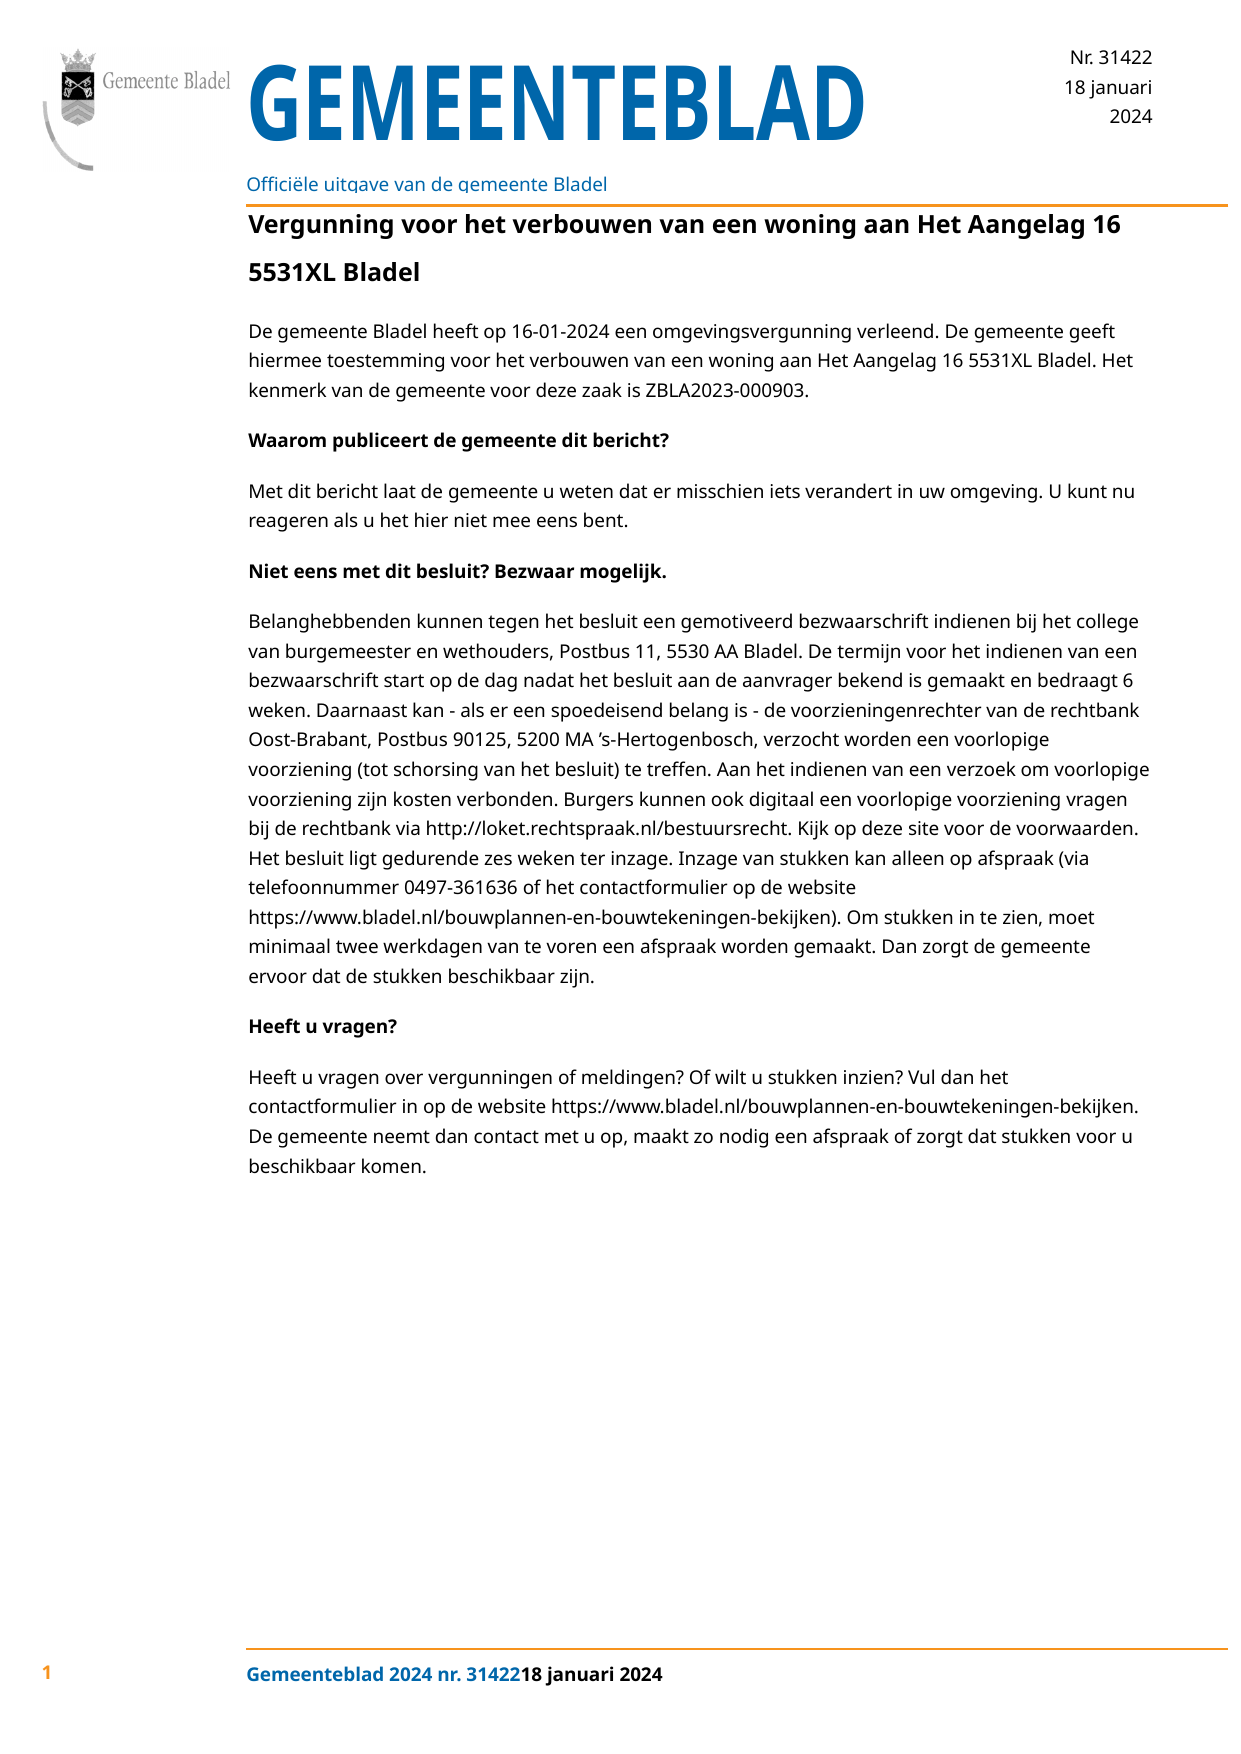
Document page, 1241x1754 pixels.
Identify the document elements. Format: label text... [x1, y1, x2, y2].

text Belanghebbenden kunnen tegen het besluit een gemotiveerd bezwaarschrift indienen bij het college van burgemeester en wethouders, Postbus 11, 5530 AA Bladel. De termijn voor het indienen van een bezwaarschrift start op de dag nadat het besluit aan de aanvrager bekend is gemaakt en bedraagt 6 weken. Daarnaast kan - als er een spoedeisend belang is - de voorzieningenrechter van de rechtbank Oost-Brabant, Postbus 90125, 5200 MA ’s-Hertogenbosch, verzocht worden een voorlopige voorziening (tot schorsing van het besluit) te treffen. Aan het indienen van een verzoek om voorlopige voorziening zijn kosten verbonden. Burgers kunnen ook digitaal een voorlopige voorziening vragen bij de rechtbank via http://loket.rechtspraak.nl/bestuursrecht. Kijk op deze site voor de voorwaarden. Het besluit ligt gedurende zes weken ter inzage. Inzage van stukken kan alleen op afspraak (via telefoonnummer 0497-361636 of het contactformulier op de website https://www.bladel.nl/bouwplannen-en-bouwtekeningen-bekijken). Om stukken in te zien, moet minimaal twee werkdagen van te voren een afspraak worden gemaakt. Dan zorgt de gemeente ervoor dat de stukken beschikbaar zijn. [248, 608, 1152, 989]
text Waarom publiceert de gemeente dit bericht? [248, 427, 1152, 453]
text Met dit bericht laat de gemeente u weten dat er misschien iets verandert in uw omgeving. U kunt nu reageren als u het hier niet mee eens bent. [248, 478, 1152, 533]
text Niet eens met dit besluit? Bezwaar mogelijk. [248, 558, 1152, 584]
text Heeft u vragen? [248, 1014, 1152, 1039]
text Heeft u vragen over vergunningen of meldingen? Of wilt u stukken inzien? Vul dan het contactformulier in op de website https://www.bladel.nl/bouwplannen-en-bouwtekeningen-bekijken. De gemeente neemt dan contact met u op, maakt zo nodig een afspraak of zorgt dat stukken voor u beschikbaar komen. [248, 1064, 1152, 1179]
picture [41, 47, 231, 172]
text Vergunning voor het verbouwen van een woning aan Het Aangelag 16 5531XL Bladel [248, 207, 1152, 288]
text De gemeente Bladel heeft op 16-01-2024 een omgevingsvergunning verleend. De gemeente geeft hiermee toestemming voor het verbouwen van een woning aan Het Aangelag 16 5531XL Bladel. Het kenmerk van de gemeente voor deze zaak is ZBLA2023-000903. [248, 318, 1152, 403]
